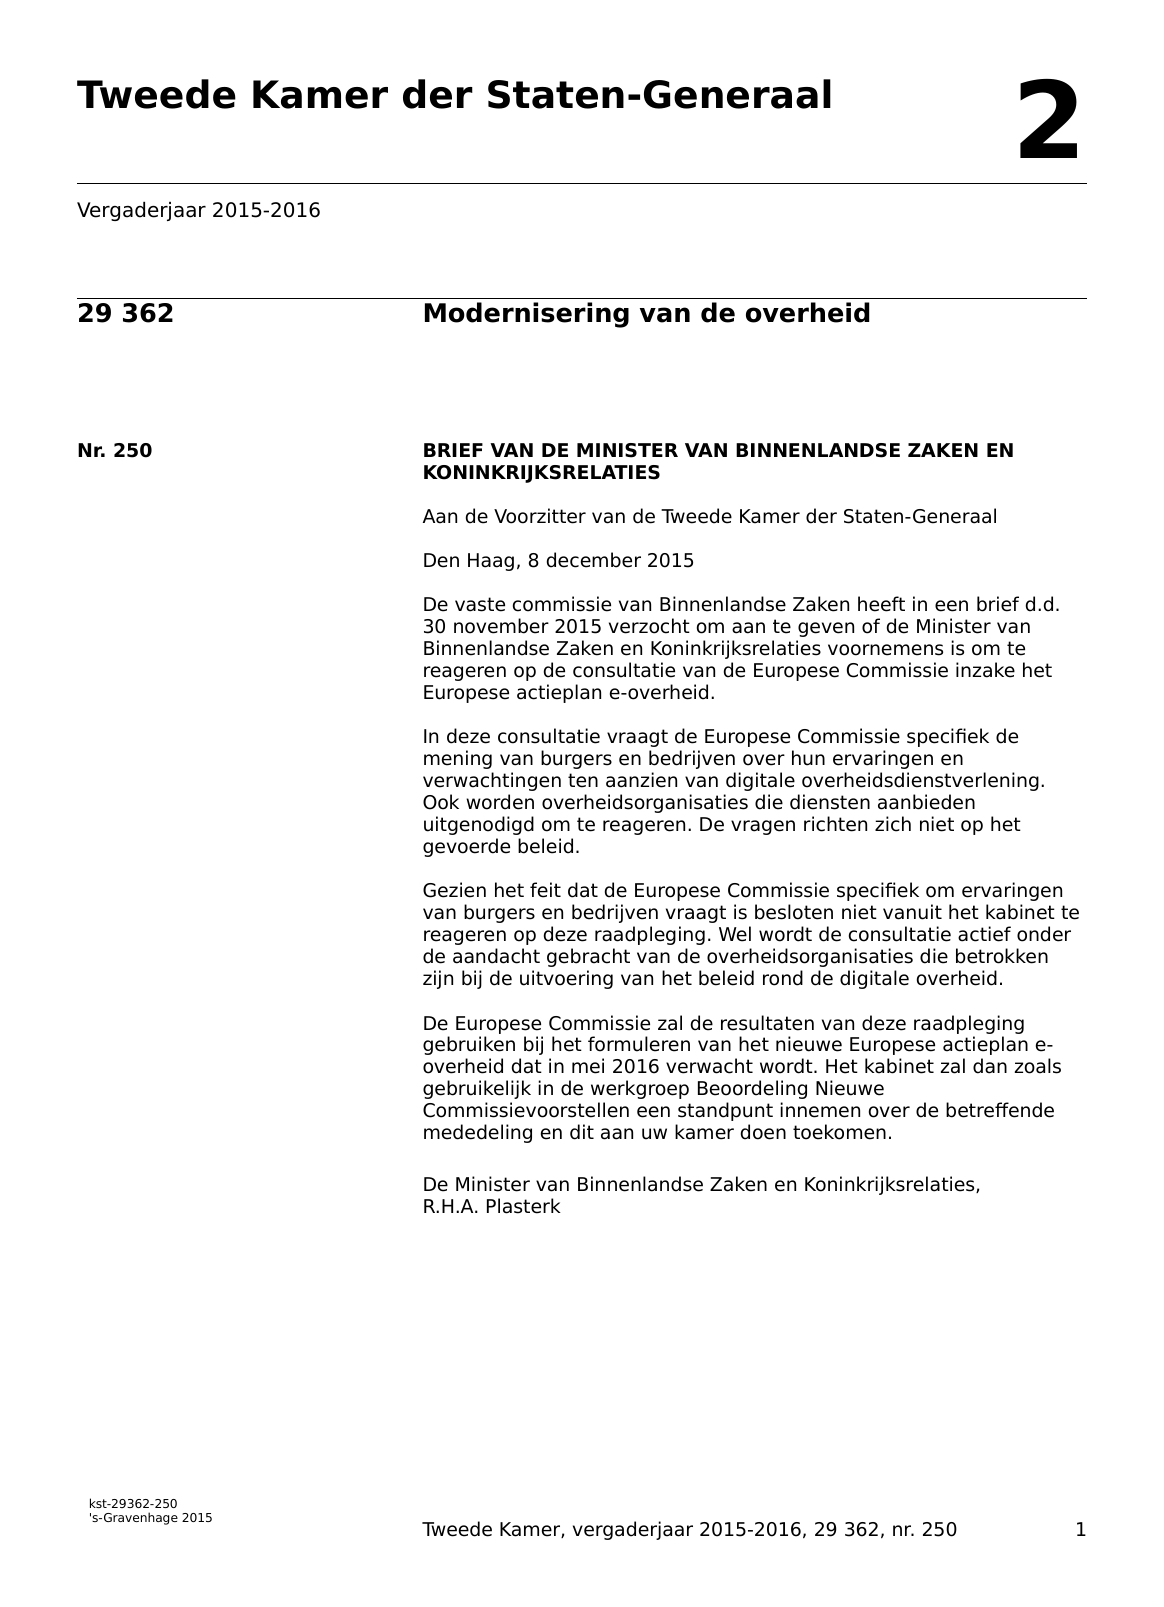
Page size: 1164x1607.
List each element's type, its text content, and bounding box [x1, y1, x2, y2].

subtitle 29 362 Modernisering van de overheid [77, 299, 1087, 329]
text Gezien het feit dat de Europese Commissie specifiek om ervaringen van burgers en bedrijven vraagt is besloten niet vanuit het kabinet te reageren op deze raadpleging. Wel wordt de consultatie actief onder de aandacht gebracht van de overheidsorganisaties die betrokken zijn bij de uitvoering van het beleid rond de digitale overheid. [422, 880, 1087, 990]
text De Minister van Binnenlandse Zaken en Koninkrijksrelaties, R.H.A. Plasterk [422, 1174, 1087, 1218]
text Den Haag, 8 december 2015 [422, 550, 1087, 572]
text 's-Gravenhage 2015 [88, 1511, 323, 1525]
text De Europese Commissie zal de resultaten van deze raadpleging gebruiken bij het formuleren van het nieuwe Europese actieplan e-overheid dat in mei 2016 verwacht wordt. Het kabinet zal dan zoals gebruikelijk in de werkgroep Beoordeling Nieuwe Commissievoorstellen een standpunt innemen over de betreffende mededeling en dit aan uw kamer doen toekomen. [422, 1012, 1087, 1144]
table_header 2 [886, 59, 1087, 183]
table_header Tweede Kamer der Staten-Generaal [77, 59, 886, 183]
text Aan de Voorzitter van de Tweede Kamer der Staten-Generaal [422, 506, 1087, 528]
subtitle Nr. 250 BRIEF VAN DE MINISTER VAN BINNENLANDSE ZAKEN EN KONINKRIJKSRELATIES [77, 440, 1087, 484]
text In deze consultatie vraagt de Europese Commissie specifiek de mening van burgers en bedrijven over hun ervaringen en verwachtingen ten aanzien van digitale overheidsdienstverlening. Ook worden overheidsorganisaties die diensten aanbieden uitgenodigd om te reageren. De vragen richten zich niet op het gevoerde beleid. [422, 726, 1087, 858]
text De vaste commissie van Binnenlandse Zaken heeft in een brief d.d. 30 november 2015 verzocht om aan te geven of de Minister van Binnenlandse Zaken en Koninkrijksrelaties voornemens is om te reageren op de consultatie van de Europese Commissie inzake het Europese actieplan e-overheid. [422, 594, 1087, 704]
table_cell Vergaderjaar 2015-2016 [77, 184, 1087, 298]
text kst-29362-250 [88, 1497, 323, 1511]
